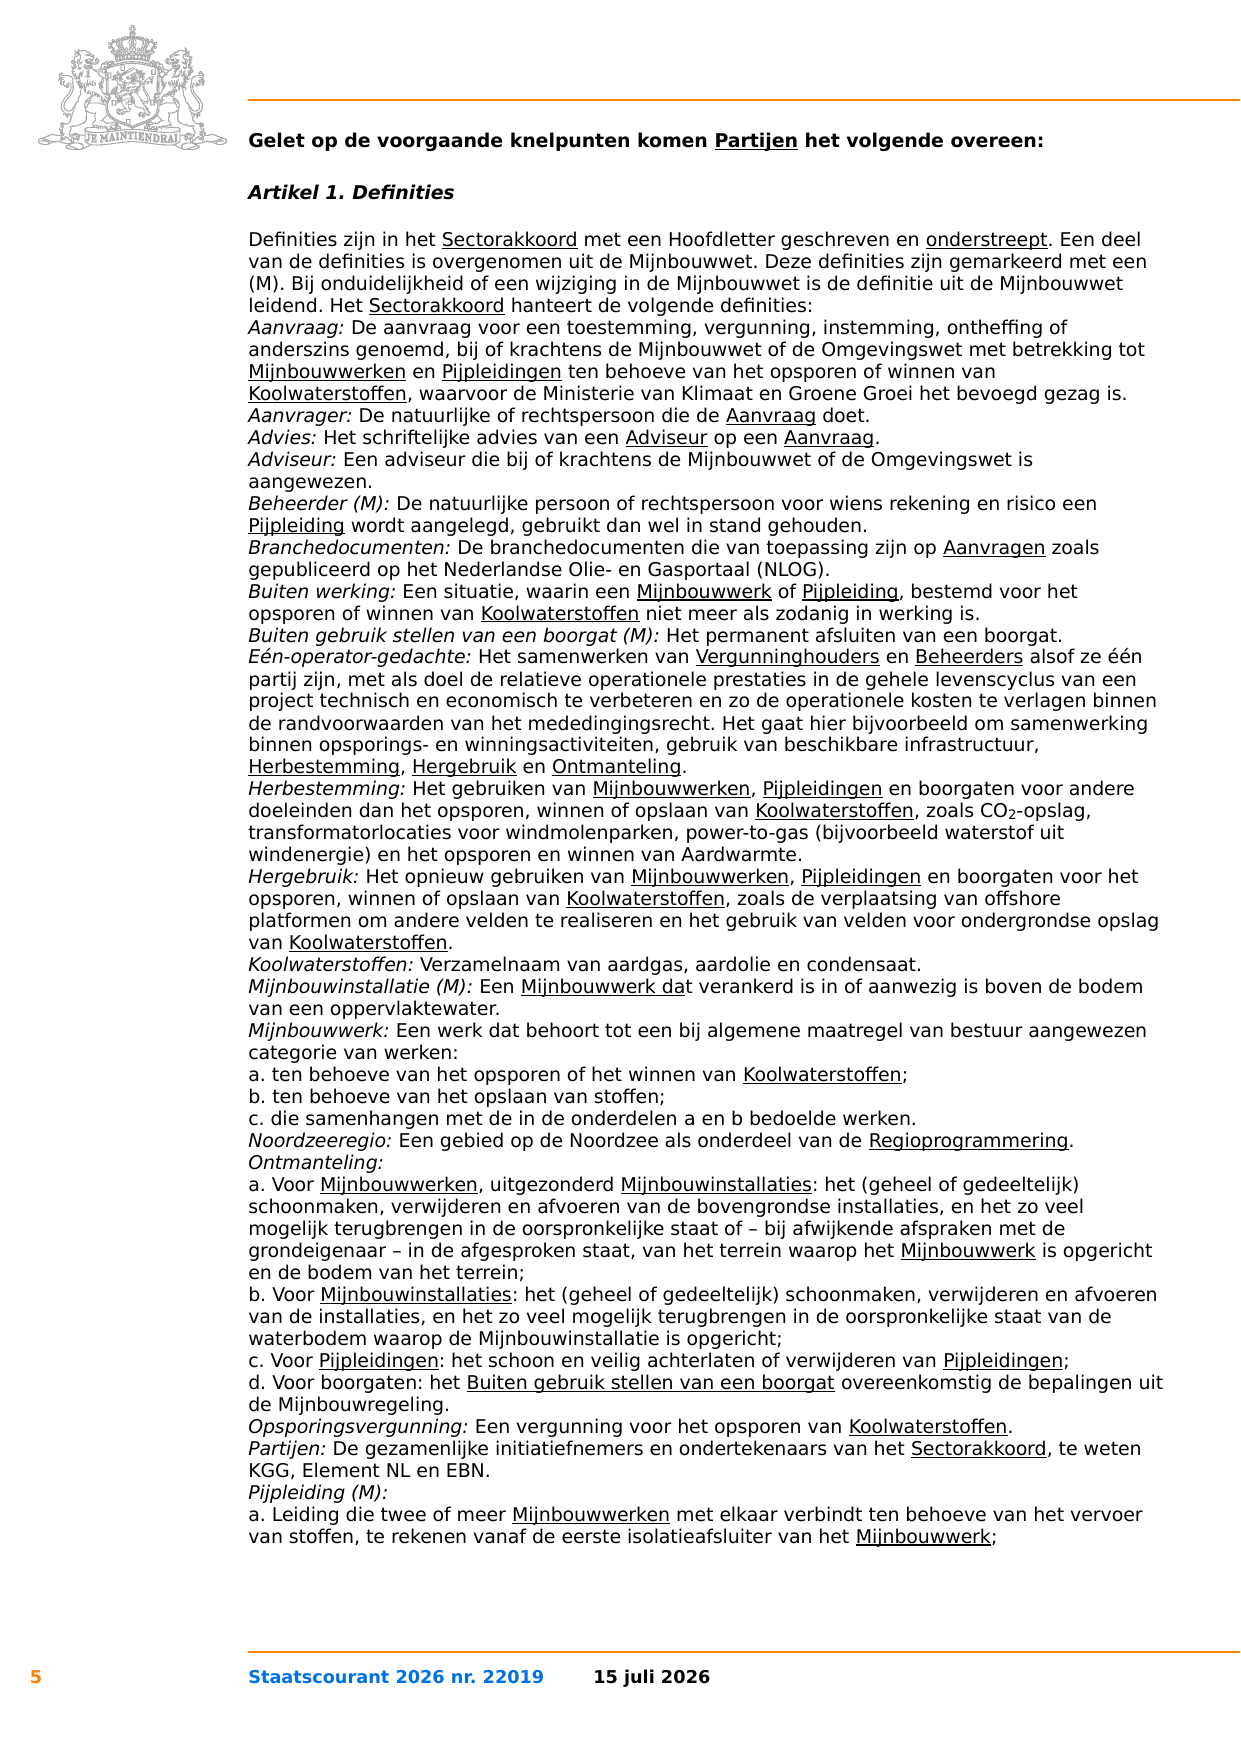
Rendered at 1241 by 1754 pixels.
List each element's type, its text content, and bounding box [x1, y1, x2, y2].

text Ontmanteling: [248, 1152, 1163, 1174]
text Branchedocumenten: De branchedocumenten die van toepassing zijn op Aanvragen zoals gepubliceerd op het Nederlandse Olie- en Gasportaal (NLOG). [248, 537, 1163, 581]
text Herbestemming: Het gebruiken van Mijnbouwwerken, Pijpleidingen en boorgaten voor andere doeleinden dan het opsporen, winnen of opslaan van Koolwaterstoffen, zoals CO2-opslag, transformatorlocaties voor windmolenparken, power-to-gas (bijvoorbeeld waterstof uit windenergie) en het opsporen en winnen van Aardwarmte. [248, 778, 1163, 866]
text Buiten werking: Een situatie, waarin een Mijnbouwwerk of Pijpleiding, bestemd voor het opsporen of winnen van Koolwaterstoffen niet meer als zodanig in werking is. [248, 581, 1163, 624]
text d. Voor boorgaten: het Buiten gebruik stellen van een boorgat overeenkomstig de bepalingen uit de Mijnbouwregeling. [248, 1372, 1163, 1416]
subtitle Gelet op de voorgaande knelpunten komen Partijen het volgende overeen: [248, 130, 1163, 152]
text b. ten behoeve van het opslaan van stoffen; [248, 1086, 1163, 1108]
text Eén-operator-gedachte: Het samenwerken van Vergunninghouders en Beheerders alsof ze één partij zijn, met als doel de relatieve operationele prestaties in de gehele levenscyclus van een project technisch en economisch te verbeteren en zo de operationele kosten te verlagen binnen de randvoorwaarden van het mededingingsrecht. Het gaat hier bijvoorbeeld om samenwerking binnen opsporings- en winningsactiviteiten, gebruik van beschikbare infrastructuur, Herbestemming, Hergebruik en Ontmanteling. [248, 646, 1163, 778]
text Noordzeeregio: Een gebied op de Noordzee als onderdeel van de Regioprogrammering. [248, 1130, 1163, 1152]
text Definities zijn in het Sectorakkoord met een Hoofdletter geschreven en onderstreept. Een deel van de definities is overgenomen uit de Mijnbouwwet. Deze definities zijn gemarkeerd met een (M). Bij onduidelijkheid of een wijziging in de Mijnbouwwet is de definitie uit de Mijnbouwwet leidend. Het Sectorakkoord hanteert de volgende definities: [248, 229, 1163, 317]
text Buiten gebruik stellen van een boorgat (M): Het permanent afsluiten van een boorgat. [248, 624, 1163, 646]
picture [38, 25, 227, 150]
text Koolwaterstoffen: Verzamelnaam van aardgas, aardolie en condensaat. [248, 954, 1163, 976]
text Aanvraag: De aanvraag voor een toestemming, vergunning, instemming, ontheffing of anderszins genoemd, bij of krachtens de Mijnbouwwet of de Omgevingswet met betrekking tot Mijnbouwwerken en Pijpleidingen ten behoeve van het opsporen of winnen van Koolwaterstoffen, waarvoor de Ministerie van Klimaat en Groene Groei het bevoegd gezag is. [248, 317, 1163, 405]
text Aanvrager: De natuurlijke of rechtspersoon die de Aanvraag doet. [248, 405, 1163, 427]
text Advies: Het schriftelijke advies van een Adviseur op een Aanvraag. [248, 427, 1163, 449]
text a. ten behoeve van het opsporen of het winnen van Koolwaterstoffen; [248, 1064, 1163, 1086]
text c. Voor Pijpleidingen: het schoon en veilig achterlaten of verwijderen van Pijpleidingen; [248, 1350, 1163, 1372]
text Mijnbouwinstallatie (M): Een Mijnbouwwerk dat verankerd is in of aanwezig is boven de bodem van een oppervlaktewater. [248, 976, 1163, 1020]
text Adviseur: Een adviseur die bij of krachtens de Mijnbouwwet of de Omgevingswet is aangewezen. [248, 449, 1163, 493]
text a. Leiding die twee of meer Mijnbouwwerken met elkaar verbindt ten behoeve van het vervoer van stoffen, te rekenen vanaf de eerste isolatieafsluiter van het Mijnbouwwerk; [248, 1504, 1163, 1548]
text Hergebruik: Het opnieuw gebruiken van Mijnbouwwerken, Pijpleidingen en boorgaten voor het opsporen, winnen of opslaan van Koolwaterstoffen, zoals de verplaatsing van offshore platformen om andere velden te realiseren en het gebruik van velden voor ondergrondse opslag van Koolwaterstoffen. [248, 866, 1163, 954]
text c. die samenhangen met de in de onderdelen a en b bedoelde werken. [248, 1108, 1163, 1130]
text Beheerder (M): De natuurlijke persoon of rechtspersoon voor wiens rekening en risico een Pijpleiding wordt aangelegd, gebruikt dan wel in stand gehouden. [248, 493, 1163, 537]
text b. Voor Mijnbouwinstallaties: het (geheel of gedeeltelijk) schoonmaken, verwijderen en afvoeren van de installaties, en het zo veel mogelijk terugbrengen in de oorspronkelijke staat van de waterbodem waarop de Mijnbouwinstallatie is opgericht; [248, 1284, 1163, 1350]
text Pijpleiding (M): [248, 1482, 1163, 1504]
text a. Voor Mijnbouwwerken, uitgezonderd Mijnbouwinstallaties: het (geheel of gedeeltelijk) schoonmaken, verwijderen en afvoeren van de bovengrondse installaties, en het zo veel mogelijk terugbrengen in de oorspronkelijke staat of – bij afwijkende afspraken met de grondeigenaar – in de afgesproken staat, van het terrein waarop het Mijnbouwwerk is opgericht en de bodem van het terrein; [248, 1174, 1163, 1284]
text Mijnbouwwerk: Een werk dat behoort tot een bij algemene maatregel van bestuur aangewezen categorie van werken: [248, 1020, 1163, 1064]
text Opsporingsvergunning: Een vergunning voor het opsporen van Koolwaterstoffen. [248, 1416, 1163, 1438]
subtitle Artikel 1. Definities [248, 182, 1163, 204]
text Partijen: De gezamenlijke initiatiefnemers en ondertekenaars van het Sectorakkoord, te weten KGG, Element NL en EBN. [248, 1438, 1163, 1482]
